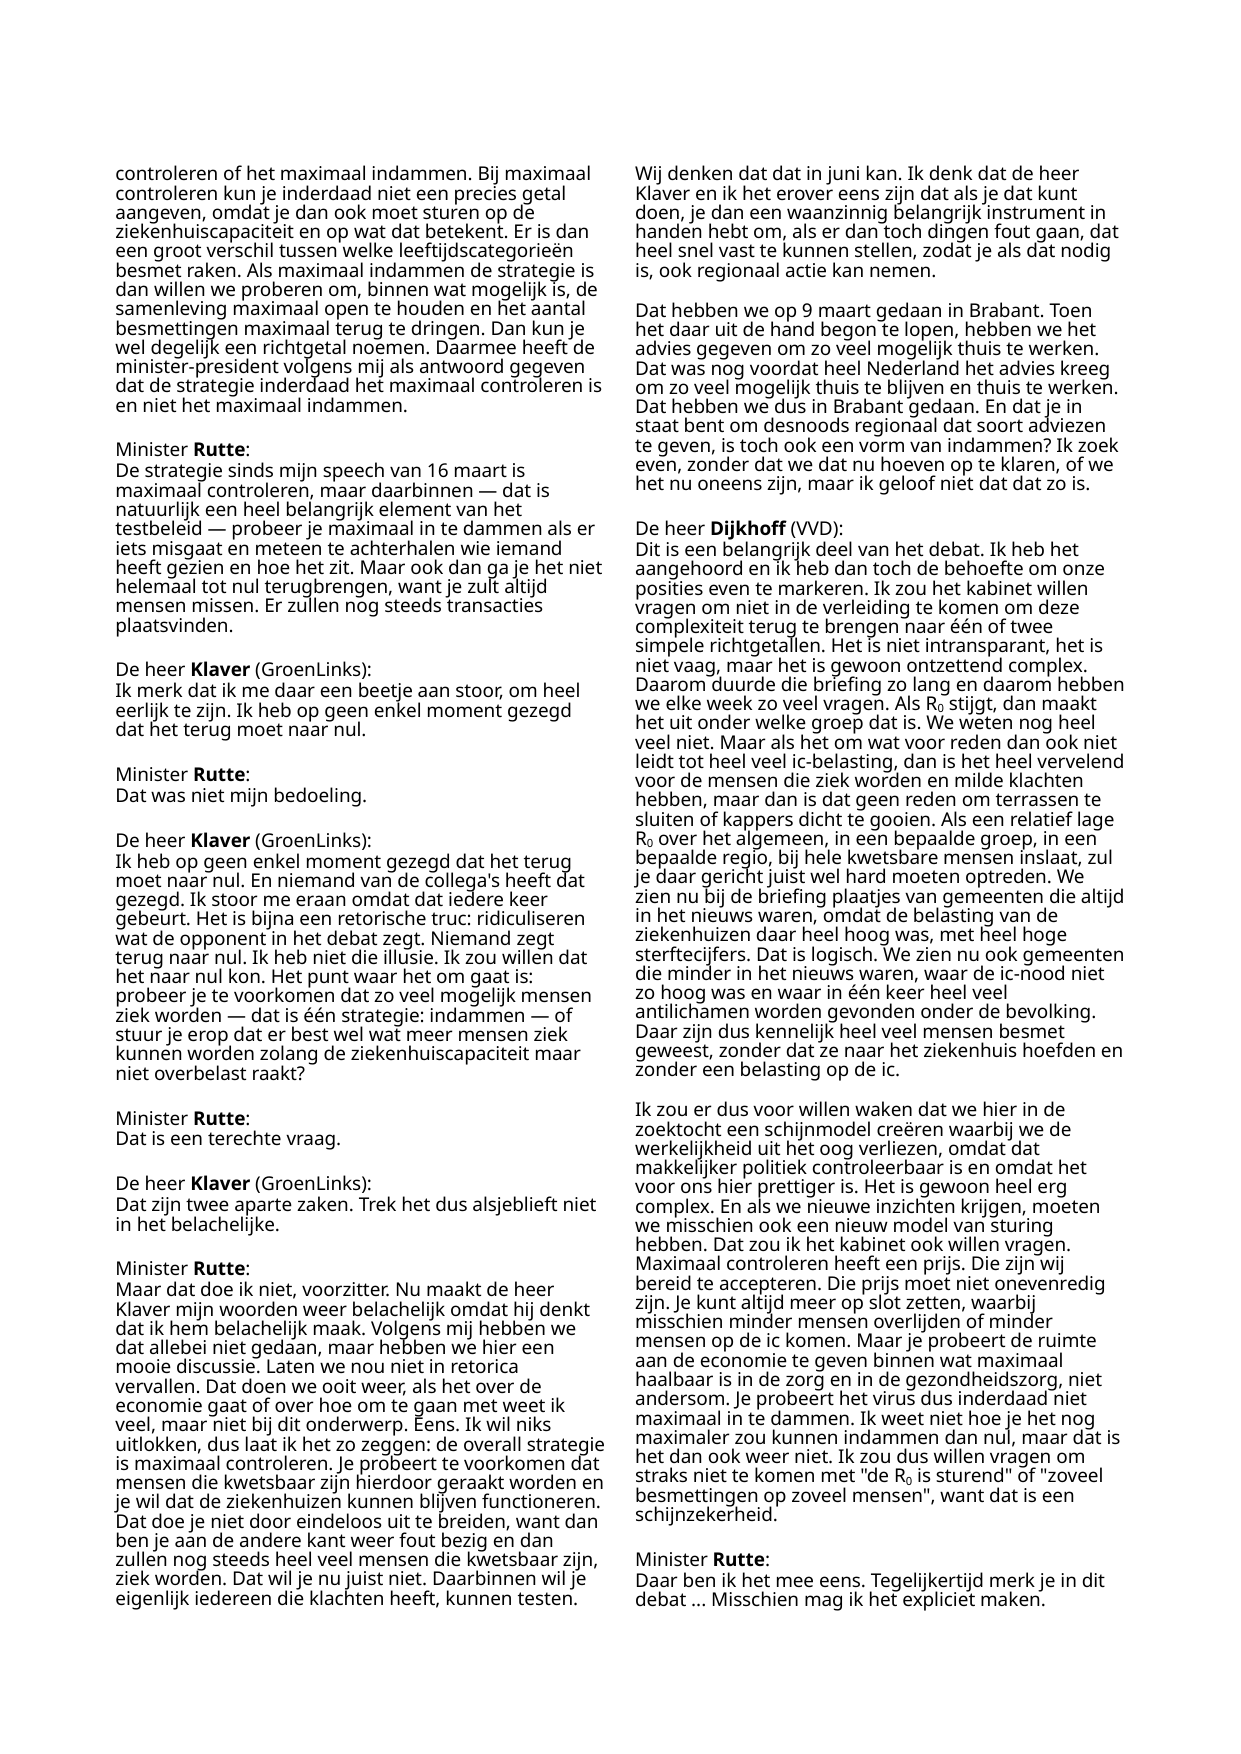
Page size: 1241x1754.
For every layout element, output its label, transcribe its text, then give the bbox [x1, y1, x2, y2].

text De heer Klaver (GroenLinks): [115, 1171, 605, 1196]
text Minister Rutte: [115, 1256, 605, 1281]
text De heer Klaver (GroenLinks): [115, 657, 605, 682]
text Minister Rutte: [115, 437, 605, 462]
text De strategie sinds mijn speech van 16 maart is maximaal controleren, maar daarbinnen — dat is natuurlijk een heel belangrijk element van het testbeleid — probeer je maximaal in te dammen als er iets misgaat en meteen te achterhalen wie iemand heeft gezien en hoe het zit. Maar ook dan ga je het niet helemaal tot nul terugbrengen, want je zult altijd mensen missen. Er zullen nog steeds transacties plaatsvinden. [115, 462, 605, 636]
text Maar dat doe ik niet, voorzitter. Nu maakt de heer Klaver mijn woorden weer belachelijk omdat hij denkt dat ik hem belachelijk maak. Volgens mij hebben we dat allebei niet gedaan, maar hebben we hier een mooie discussie. Laten we nou niet in retorica vervallen. Dat doen we ooit weer, als het over de economie gaat of over hoe om te gaan met weet ik veel, maar niet bij dit onderwerp. Eens. Ik wil niks uitlokken, dus laat ik het zo zeggen: de overall strategie is maximaal controleren. Je probeert te voorkomen dat mensen die kwetsbaar zijn hierdoor geraakt worden en je wil dat de ziekenhuizen kunnen blijven functioneren. Dat doe je niet door eindeloos uit te breiden, want dan ben je aan de andere kant weer fout bezig en dan zullen nog steeds heel veel mensen die kwetsbaar zijn, ziek worden. Dat wil je nu juist niet. Daarbinnen wil je eigenlijk iedereen die klachten heeft, kunnen testen. [115, 1281, 605, 1609]
text De heer Klaver (GroenLinks): [115, 827, 605, 853]
text Minister Rutte: [115, 1105, 605, 1130]
text Dat is een terechte vraag. [115, 1130, 605, 1150]
text Ik heb op geen enkel moment gezegd dat het terug moet naar nul. En niemand van de collega's heeft dat gezegd. Ik stoor me eraan omdat dat iedere keer gebeurt. Het is bijna een retorische truc: ridiculiseren wat de opponent in het debat zegt. Niemand zegt terug naar nul. Ik heb niet die illusie. Ik zou willen dat het naar nul kon. Het punt waar het om gaat is: probeer je te voorkomen dat zo veel mogelijk mensen ziek worden — dat is één strategie: indammen — of stuur je erop dat er best wel wat meer mensen ziek kunnen worden zolang de ziekenhuiscapaciteit maar niet overbelast raakt? [115, 853, 605, 1084]
text Dit is een belangrijk deel van het debat. Ik heb het aangehoord en ik heb dan toch de behoefte om onze posities even te markeren. Ik zou het kabinet willen vragen om niet in de verleiding te komen om deze complexiteit terug te brengen naar één of twee simpele richtgetallen. Het is niet intransparant, het is niet vaag, maar het is gewoon ontzettend complex. Daarom duurde die briefing zo lang en daarom hebben we elke week zo veel vragen. Als R0 stijgt, dan maakt het uit onder welke groep dat is. We weten nog heel veel niet. Maar als het om wat voor reden dan ook niet leidt tot heel veel ic-belasting, dan is het heel vervelend voor de mensen die ziek worden en milde klachten hebben, maar dan is dat geen reden om terrassen te sluiten of kappers dicht te gooien. Als een relatief lage R0 over het algemeen, in een bepaalde groep, in een bepaalde regio, bij hele kwetsbare mensen inslaat, zul je daar gericht juist wel hard moeten optreden. We zien nu bij de briefing plaatjes van gemeenten die altijd in het nieuws waren, omdat de belasting van de ziekenhuizen daar heel hoog was, met heel hoge sterftecijfers. Dat is logisch. We zien nu ook gemeenten die minder in het nieuws waren, waar de ic-nood niet zo hoog was en waar in één keer heel veel antilichamen worden gevonden onder de bevolking. Daar zijn dus kennelijk heel veel mensen besmet geweest, zonder dat ze naar het ziekenhuis hoefden en zonder een belasting op de ic. [635, 541, 1125, 1081]
text Minister Rutte: [635, 1546, 1125, 1572]
text De heer Dijkhoff (VVD): [635, 515, 1125, 541]
text Wij denken dat dat in juni kan. Ik denk dat de heer Klaver en ik het erover eens zijn dat als je dat kunt doen, je dan een waanzinnig belangrijk instrument in handen hebt om, als er dan toch dingen fout gaan, dat heel snel vast te kunnen stellen, zodat je als dat nodig is, ook regionaal actie kan nemen. [635, 165, 1125, 281]
text Dat was niet mijn bedoeling. [115, 787, 605, 806]
text Dat zijn twee aparte zaken. Trek het dus alsjeblieft niet in het belachelijke. [115, 1196, 605, 1235]
text Ik merk dat ik me daar een beetje aan stoor, om heel eerlijk te zijn. Ik heb op geen enkel moment gezegd dat het terug moet naar nul. [115, 682, 605, 740]
text Dat hebben we op 9 maart gedaan in Brabant. Toen het daar uit de hand begon te lopen, hebben we het advies gegeven om zo veel mogelijk thuis te werken. Dat was nog voordat heel Nederland het advies kreeg om zo veel mogelijk thuis te blijven en thuis te werken. Dat hebben we dus in Brabant gedaan. En dat je in staat bent om desnoods regionaal dat soort adviezen te geven, is toch ook een vorm van indammen? Ik zoek even, zonder dat we dat nu hoeven op te klaren, of we het nu oneens zijn, maar ik geloof niet dat dat zo is. [635, 302, 1125, 494]
text Ik zou er dus voor willen waken dat we hier in de zoektocht een schijnmodel creëren waarbij we de werkelijkheid uit het oog verliezen, omdat dat makkelijker politiek controleerbaar is en omdat het voor ons hier prettiger is. Het is gewoon heel erg complex. En als we nieuwe inzichten krijgen, moeten we misschien ook een nieuw model van sturing hebben. Dat zou ik het kabinet ook willen vragen. Maximaal controleren heeft een prijs. Die zijn wij bereid te accepteren. Die prijs moet niet onevenredig zijn. Je kunt altijd meer op slot zetten, waarbij misschien minder mensen overlijden of minder mensen op de ic komen. Maar je probeert de ruimte aan de economie te geven binnen wat maximaal haalbaar is in de zorg en in de gezondheidszorg, niet andersom. Je probeert het virus dus inderdaad niet maximaal in te dammen. Ik weet niet hoe je het nog maximaler zou kunnen indammen dan nul, maar dat is het dan ook weer niet. Ik zou dus willen vragen om straks niet te komen met "de R0 is sturend" of "zoveel besmettingen op zoveel mensen", want dat is een schijnzekerheid. [635, 1101, 1125, 1525]
text controleren of het maximaal indammen. Bij maximaal controleren kun je inderdaad niet een precies getal aangeven, omdat je dan ook moet sturen op de ziekenhuiscapaciteit en op wat dat betekent. Er is dan een groot verschil tussen welke leeftijdscategorieën besmet raken. Als maximaal indammen de strategie is dan willen we proberen om, binnen wat mogelijk is, de samenleving maximaal open te houden en het aantal besmettingen maximaal terug te dringen. Dan kun je wel degelijk een richtgetal noemen. Daarmee heeft de minister-president volgens mij als antwoord gegeven dat de strategie inderdaad het maximaal controleren is en niet het maximaal indammen. [115, 165, 605, 416]
text Daar ben ik het mee eens. Tegelijkertijd merk je in dit debat ... Misschien mag ik het expliciet maken. [635, 1572, 1125, 1610]
text Minister Rutte: [115, 761, 605, 787]
